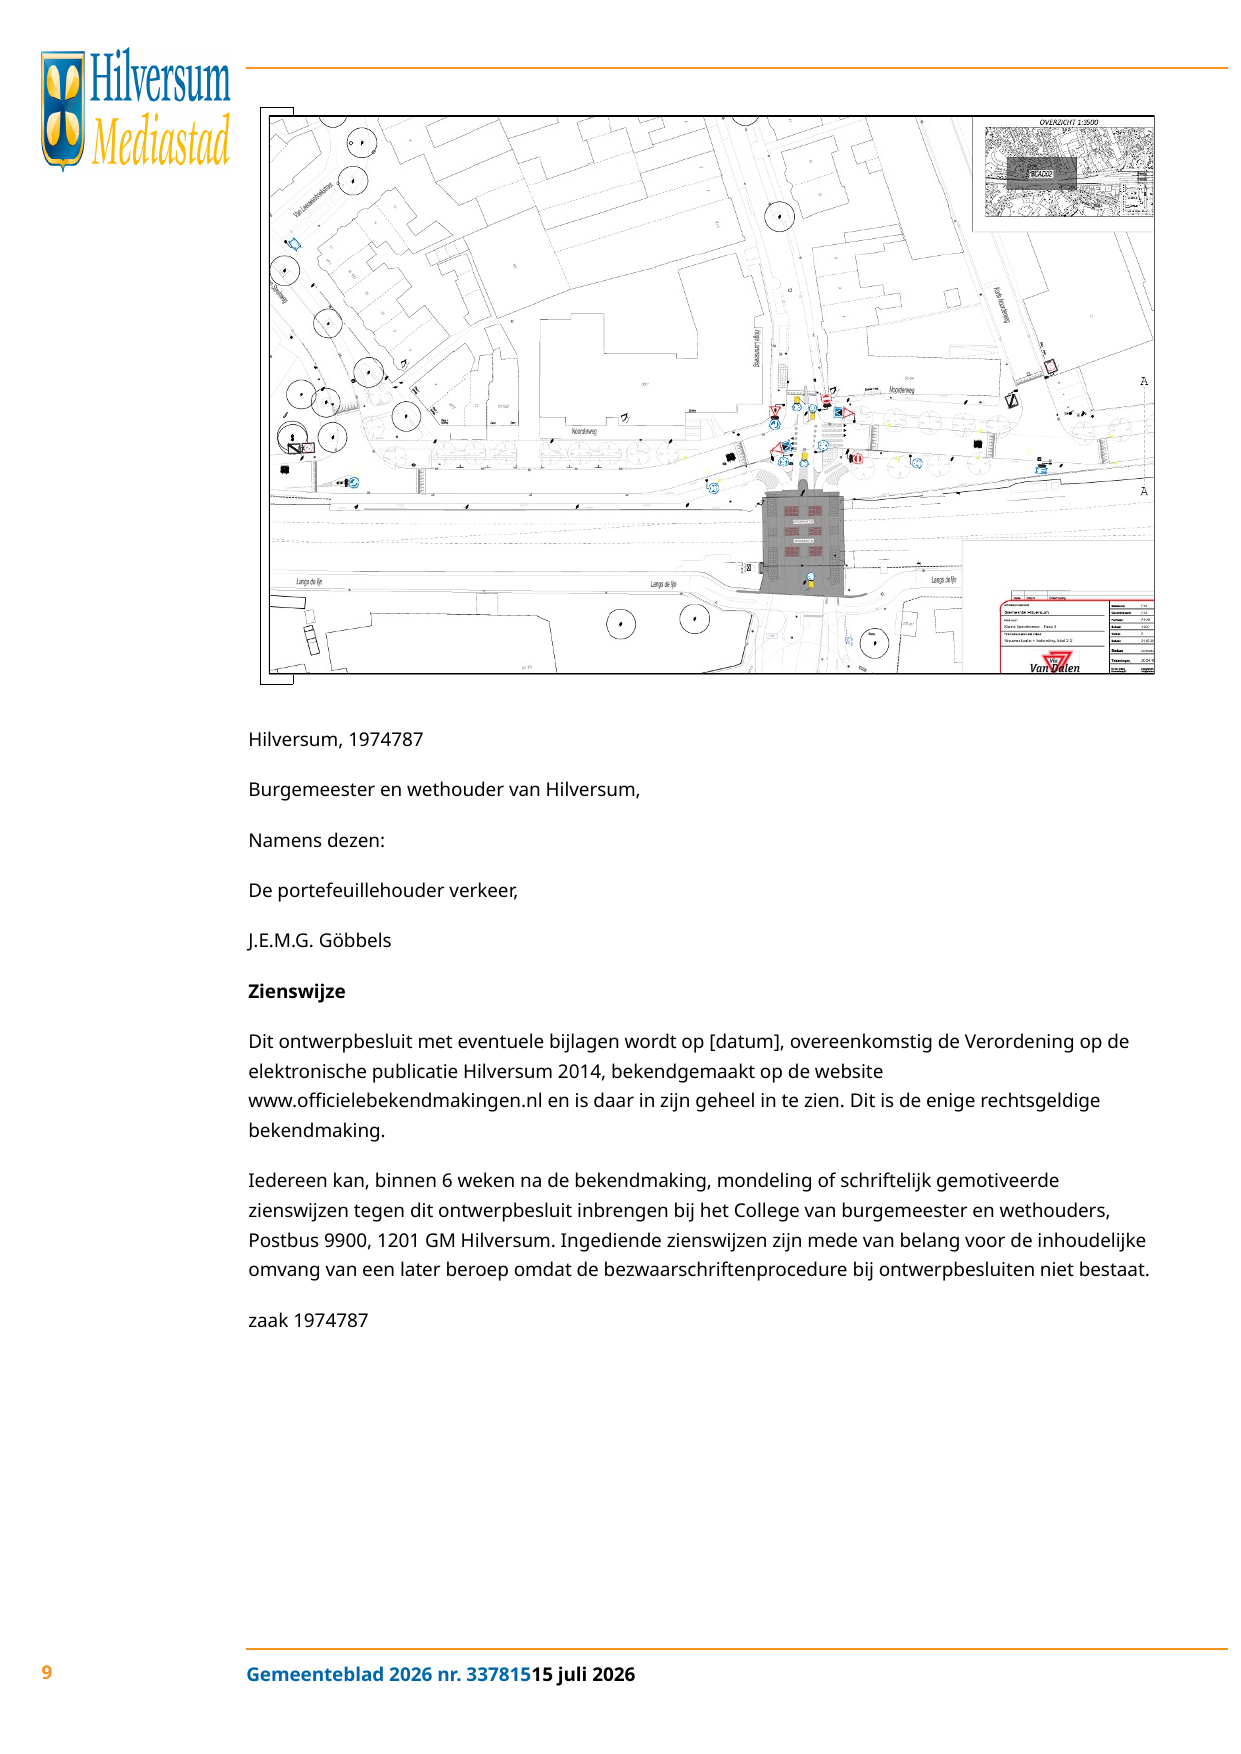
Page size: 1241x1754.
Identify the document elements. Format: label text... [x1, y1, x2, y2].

picture [41, 47, 231, 172]
text Hilversum, 1974787 [248, 726, 1152, 752]
text Burgemeester en wethouder van Hilversum, [248, 776, 1152, 802]
text Iedereen kan, binnen 6 weken na de bekendmaking, mondeling of schriftelijk gemotiveerde zienswijzen tegen dit ontwerpbesluit inbrengen bij het College van burgemeester en wethouders, Postbus 9900, 1201 GM Hilversum. Ingediende zienswijzen zijn mede van belang voor de inhoudelijke omvang van een later beroep omdat de bezwaarschriftenprocedure bij ontwerpbesluiten niet bestaat. [248, 1168, 1152, 1282]
picture [268, 115, 1155, 675]
text J.E.M.G. Göbbels [248, 928, 1152, 953]
text De portefeuillehouder verkeer, [248, 877, 1152, 903]
text Namens dezen: [248, 827, 1152, 853]
text zaak 1974787 [248, 1307, 1152, 1333]
text Dit ontwerpbesluit met eventuele bijlagen wordt op [datum], overeenkomstig de Verordening op de elektronische publicatie Hilversum 2014, bekendgemaakt op de website www.officielebekendmakingen.nl en is daar in zijn geheel in te zien. Dit is de enige rechtsgeldige bekendmaking. [248, 1028, 1152, 1143]
text Zienswijze [248, 978, 1152, 1004]
